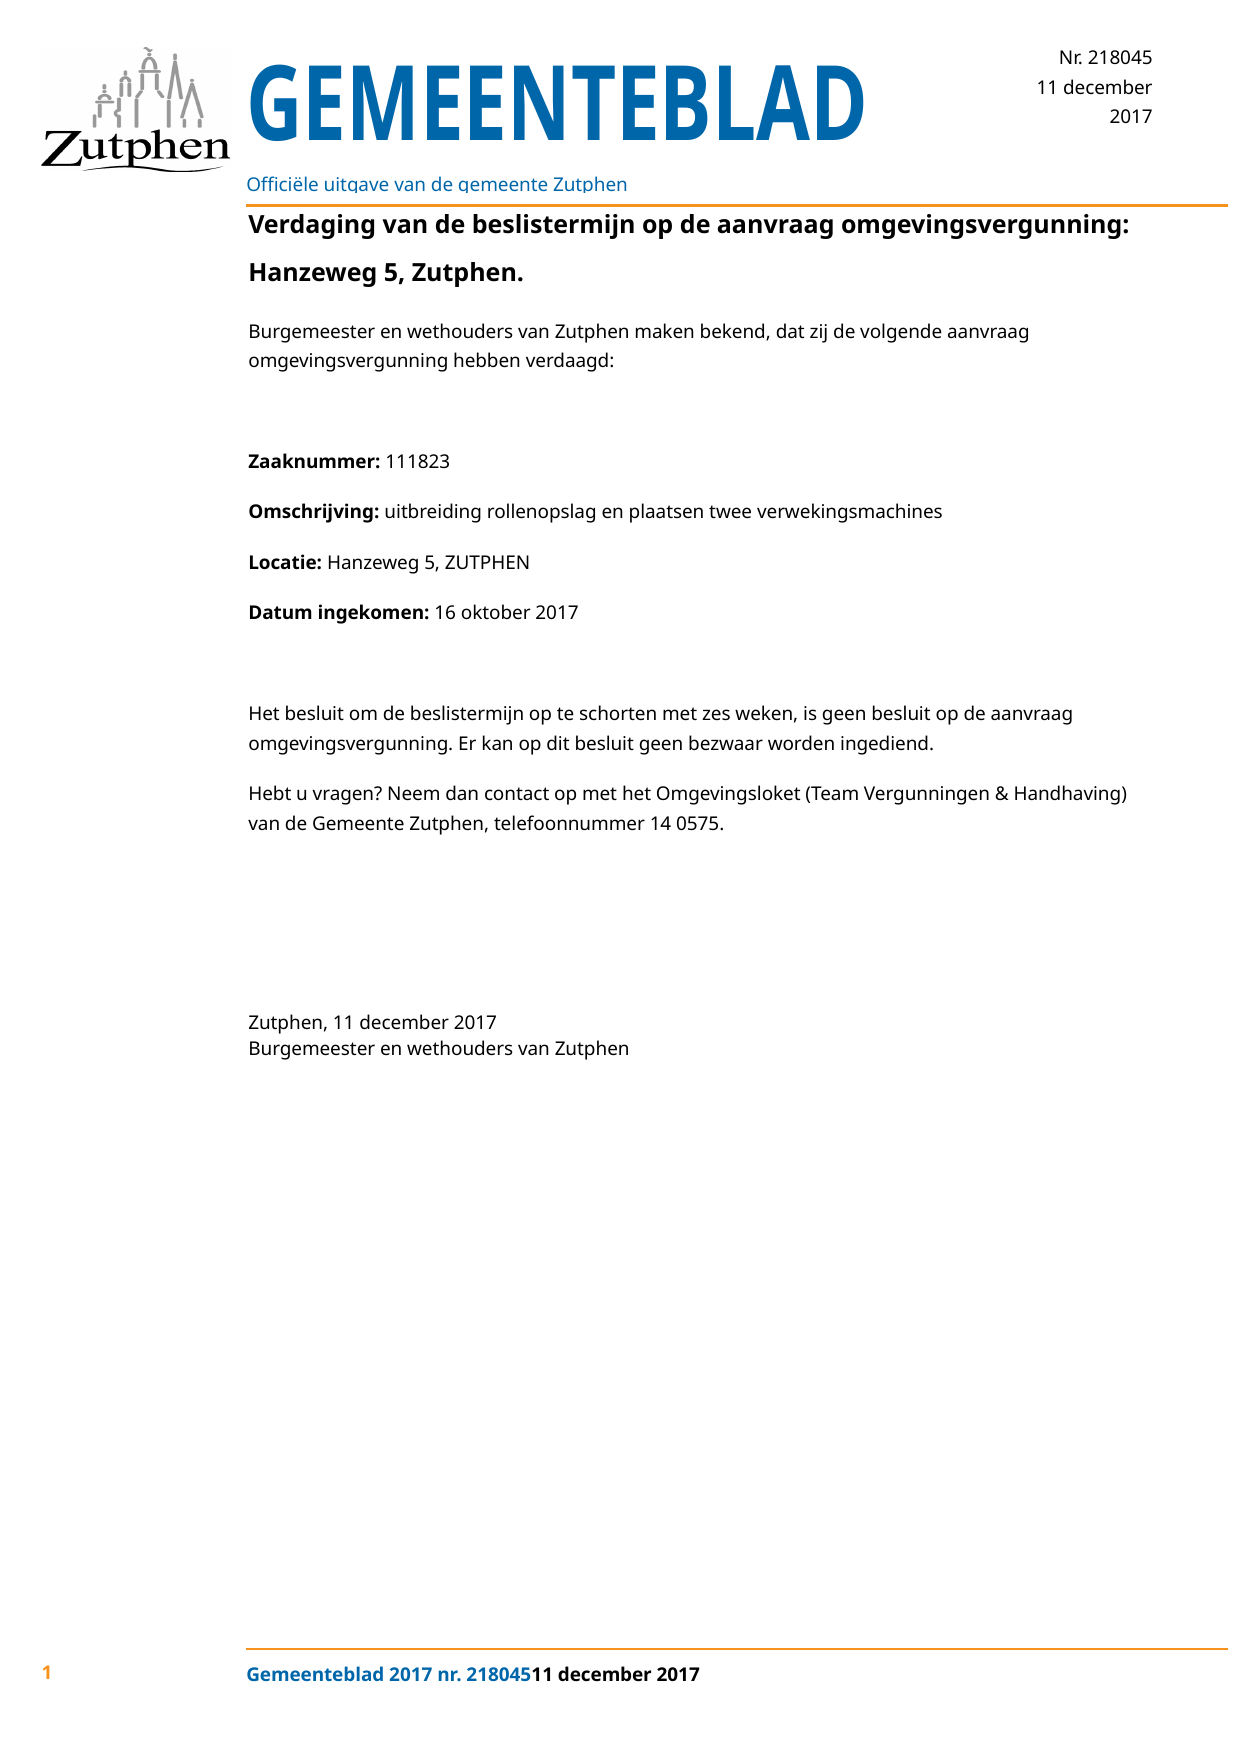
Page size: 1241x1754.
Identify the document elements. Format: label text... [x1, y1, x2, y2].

text Verdaging van de beslistermijn op de aanvraag omgevingsvergunning: Hanzeweg 5, Zutphen. [248, 207, 1152, 288]
text Locatie: Hanzeweg 5, ZUTPHEN [248, 549, 1152, 575]
text Zaaknummer: 111823 [248, 448, 1152, 474]
text Het besluit om de beslistermijn op te schorten met zes weken, is geen besluit op de aanvraag omgevingsvergunning. Er kan op dit besluit geen bezwaar worden ingediend. [248, 700, 1152, 756]
text Burgemeester en wethouders van Zutphen [248, 1035, 1152, 1061]
text Datum ingekomen: 16 oktober 2017 [248, 599, 1152, 625]
text Omschrijving: uitbreiding rollenopslag en plaatsen twee verwekingsmachines [248, 499, 1152, 524]
text Zutphen, 11 december 2017 [248, 1009, 1152, 1035]
text Hebt u vragen? Neem dan contact op met het Omgevingsloket (Team Vergunningen & Handhaving) van de Gemeente Zutphen, telefoonnummer 14 0575. [248, 780, 1152, 836]
text Burgemeester en wethouders van Zutphen maken bekend, dat zij de volgende aanvraag omgevingsvergunning hebben verdaagd: [248, 318, 1152, 373]
picture [41, 47, 231, 172]
